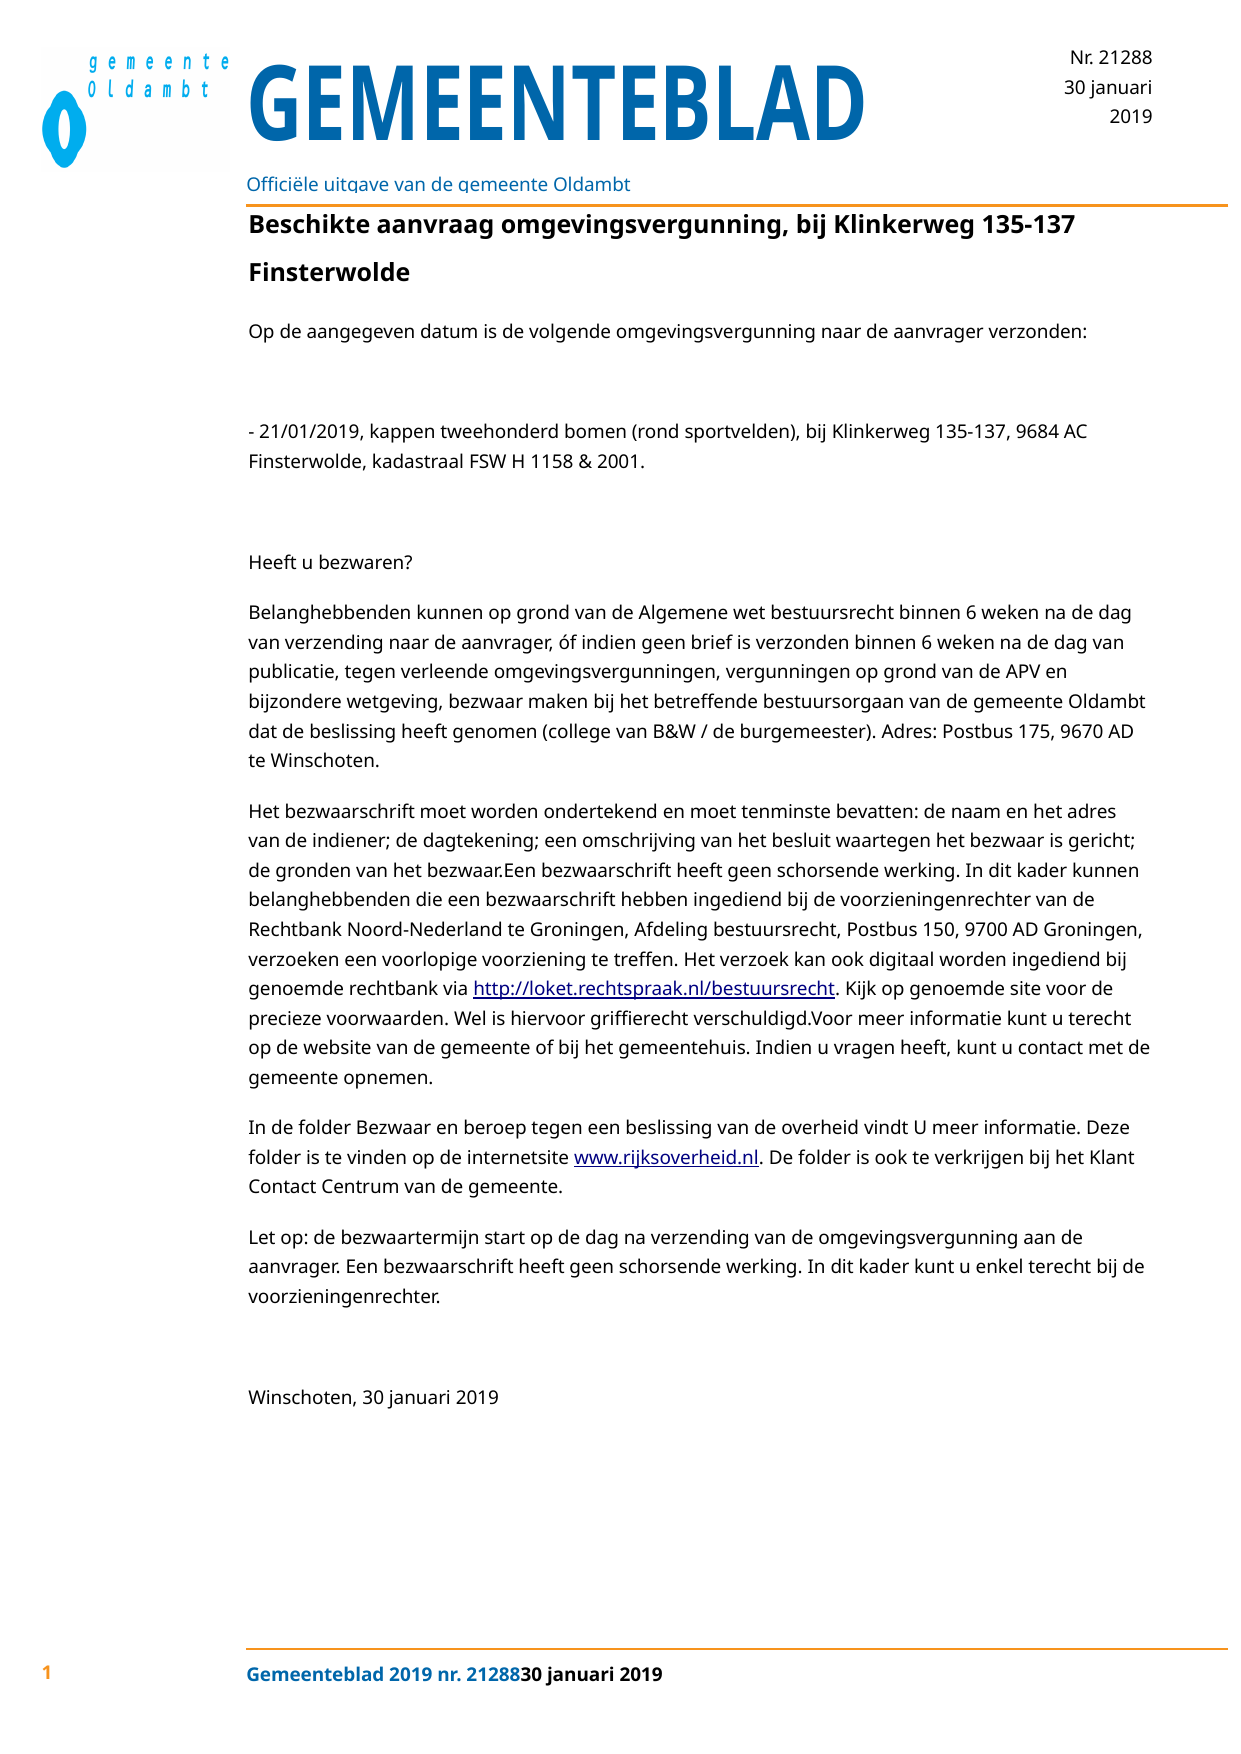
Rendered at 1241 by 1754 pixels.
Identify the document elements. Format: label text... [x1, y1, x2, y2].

text Winschoten, 30 januari 2019 [248, 1384, 1152, 1410]
text Op de aangegeven datum is de volgende omgevingsvergunning naar de aanvrager verzonden: [248, 318, 1152, 344]
picture [41, 47, 231, 172]
text Let op: de bezwaartermijn start op de dag na verzending van de omgevingsvergunning aan de aanvrager. Een bezwaarschrift heeft geen schorsende werking. In dit kader kunt u enkel terecht bij de voorzieningenrechter. [248, 1224, 1152, 1309]
text Het bezwaarschrift moet worden ondertekend en moet tenminste bevatten: de naam en het adres van de indiener; de dagtekening; een omschrijving van het besluit waartegen het bezwaar is gericht; de gronden van het bezwaar.Een bezwaarschrift heeft geen schorsende werking. In dit kader kunnen belanghebbenden die een bezwaarschrift hebben ingediend bij de voorzieningenrechter van de Rechtbank Noord-Nederland te Groningen, Afdeling bestuursrecht, Postbus 150, 9700 AD Groningen, verzoeken een voorlopige voorziening te treffen. Het verzoek kan ook digitaal worden ingediend bij genoemde rechtbank via http://loket.rechtspraak.nl/bestuursrecht. Kijk op genoemde site voor de precieze voorwaarden. Wel is hiervoor griffierecht verschuldigd.Voor meer informatie kunt u terecht op de website van de gemeente of bij het gemeentehuis. Indien u vragen heeft, kunt u contact met de gemeente opnemen. [248, 798, 1152, 1090]
text Belanghebbenden kunnen op grond van de Algemene wet bestuursrecht binnen 6 weken na de dag van verzending naar de aanvrager, óf indien geen brief is verzonden binnen 6 weken na de dag van publicatie, tegen verleende omgevingsvergunningen, vergunningen op grond van de APV en bijzondere wetgeving, bezwaar maken bij het betreffende bestuursorgaan van de gemeente Oldambt dat de beslissing heeft genomen (college van B&W / de burgemeester). Adres: Postbus 175, 9670 AD te Winschoten. [248, 599, 1152, 773]
text Beschikte aanvraag omgevingsvergunning, bij Klinkerweg 135-137 Finsterwolde [248, 207, 1152, 288]
text In de folder Bezwaar en beroep tegen een beslissing van de overheid vindt U meer informatie. Deze folder is te vinden op de internetsite www.rijksoverheid.nl. De folder is ook te verkrijgen bij het Klant Contact Centrum van de gemeente. [248, 1114, 1152, 1199]
text Heeft u bezwaren? [248, 549, 1152, 575]
text - 21/01/2019, kappen tweehonderd bomen (rond sportvelden), bij Klinkerweg 135-137, 9684 AC Finsterwolde, kadastraal FSW H 1158 & 2001. [248, 419, 1152, 474]
